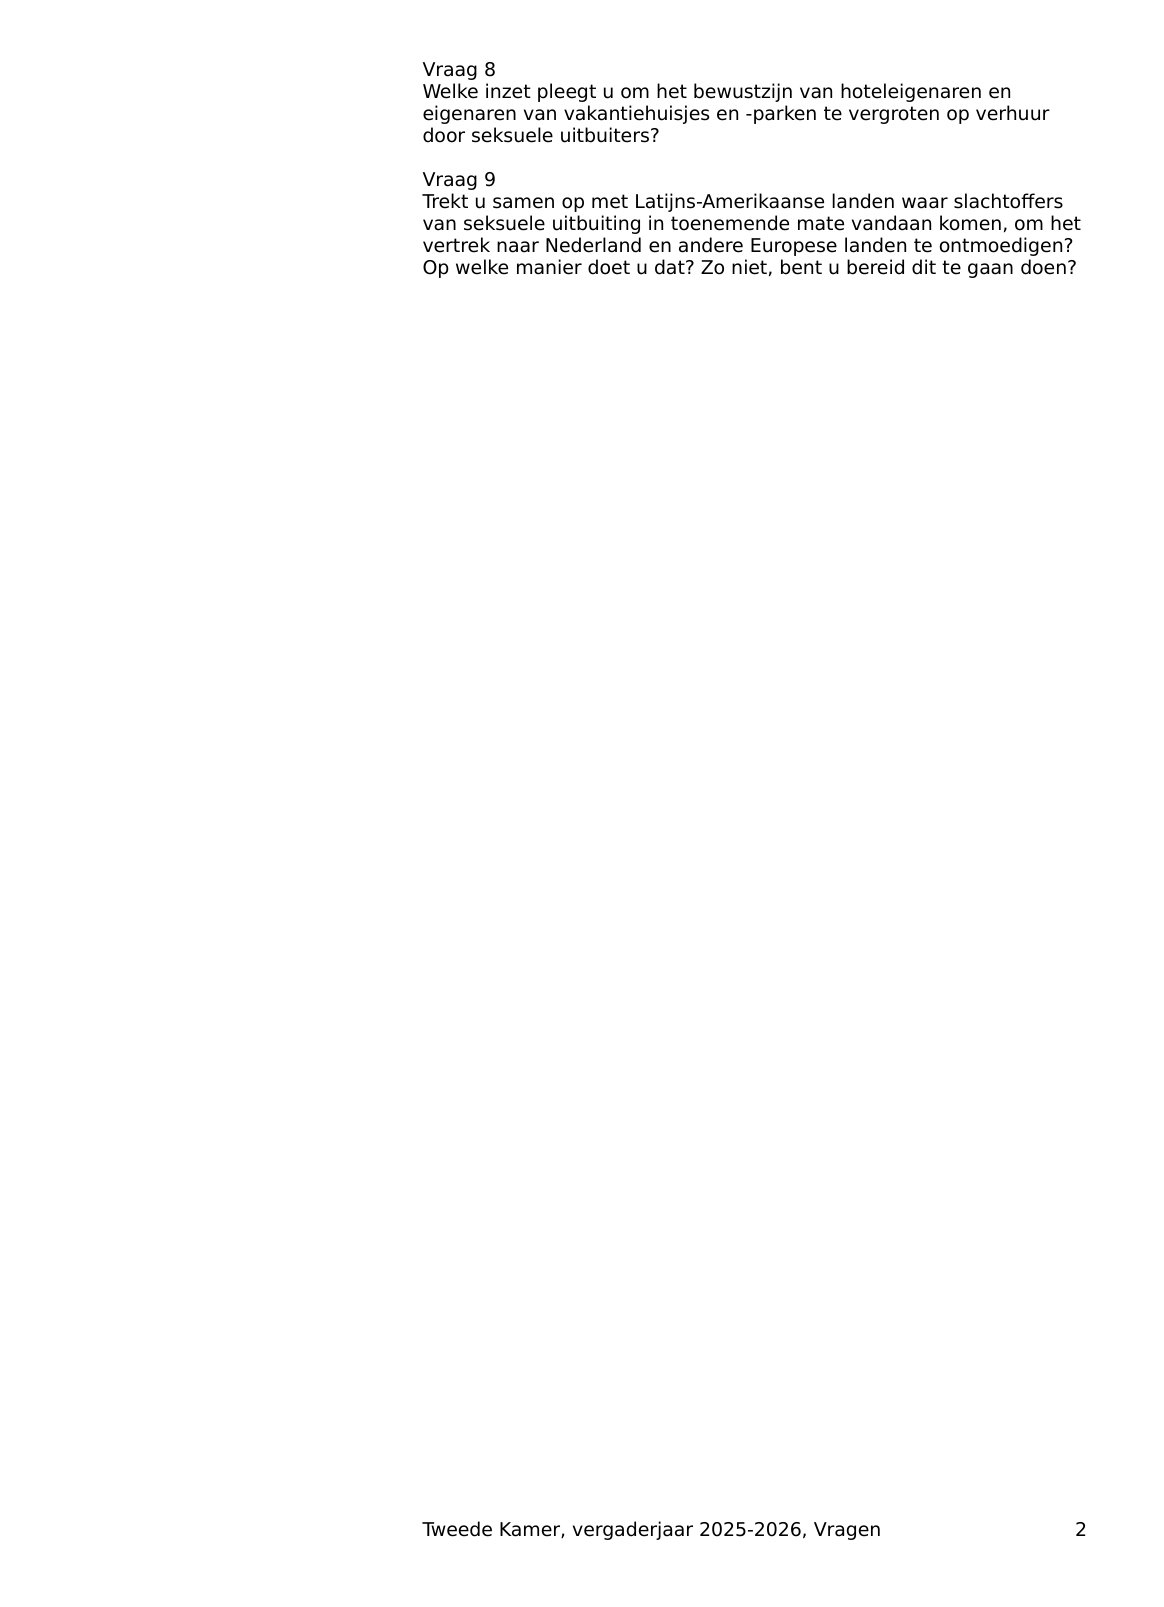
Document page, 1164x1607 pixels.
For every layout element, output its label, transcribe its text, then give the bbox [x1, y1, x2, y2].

text Vraag 9 [422, 169, 1087, 191]
text Vraag 8 [422, 59, 1087, 81]
text Welke inzet pleegt u om het bewustzijn van hoteleigenaren en eigenaren van vakantiehuisjes en -parken te vergroten op verhuur door seksuele uitbuiters? [422, 81, 1087, 147]
text Trekt u samen op met Latijns-Amerikaanse landen waar slachtoffers van seksuele uitbuiting in toenemende mate vandaan komen, om het vertrek naar Nederland en andere Europese landen te ontmoedigen? Op welke manier doet u dat? Zo niet, bent u bereid dit te gaan doen? [422, 191, 1087, 279]
